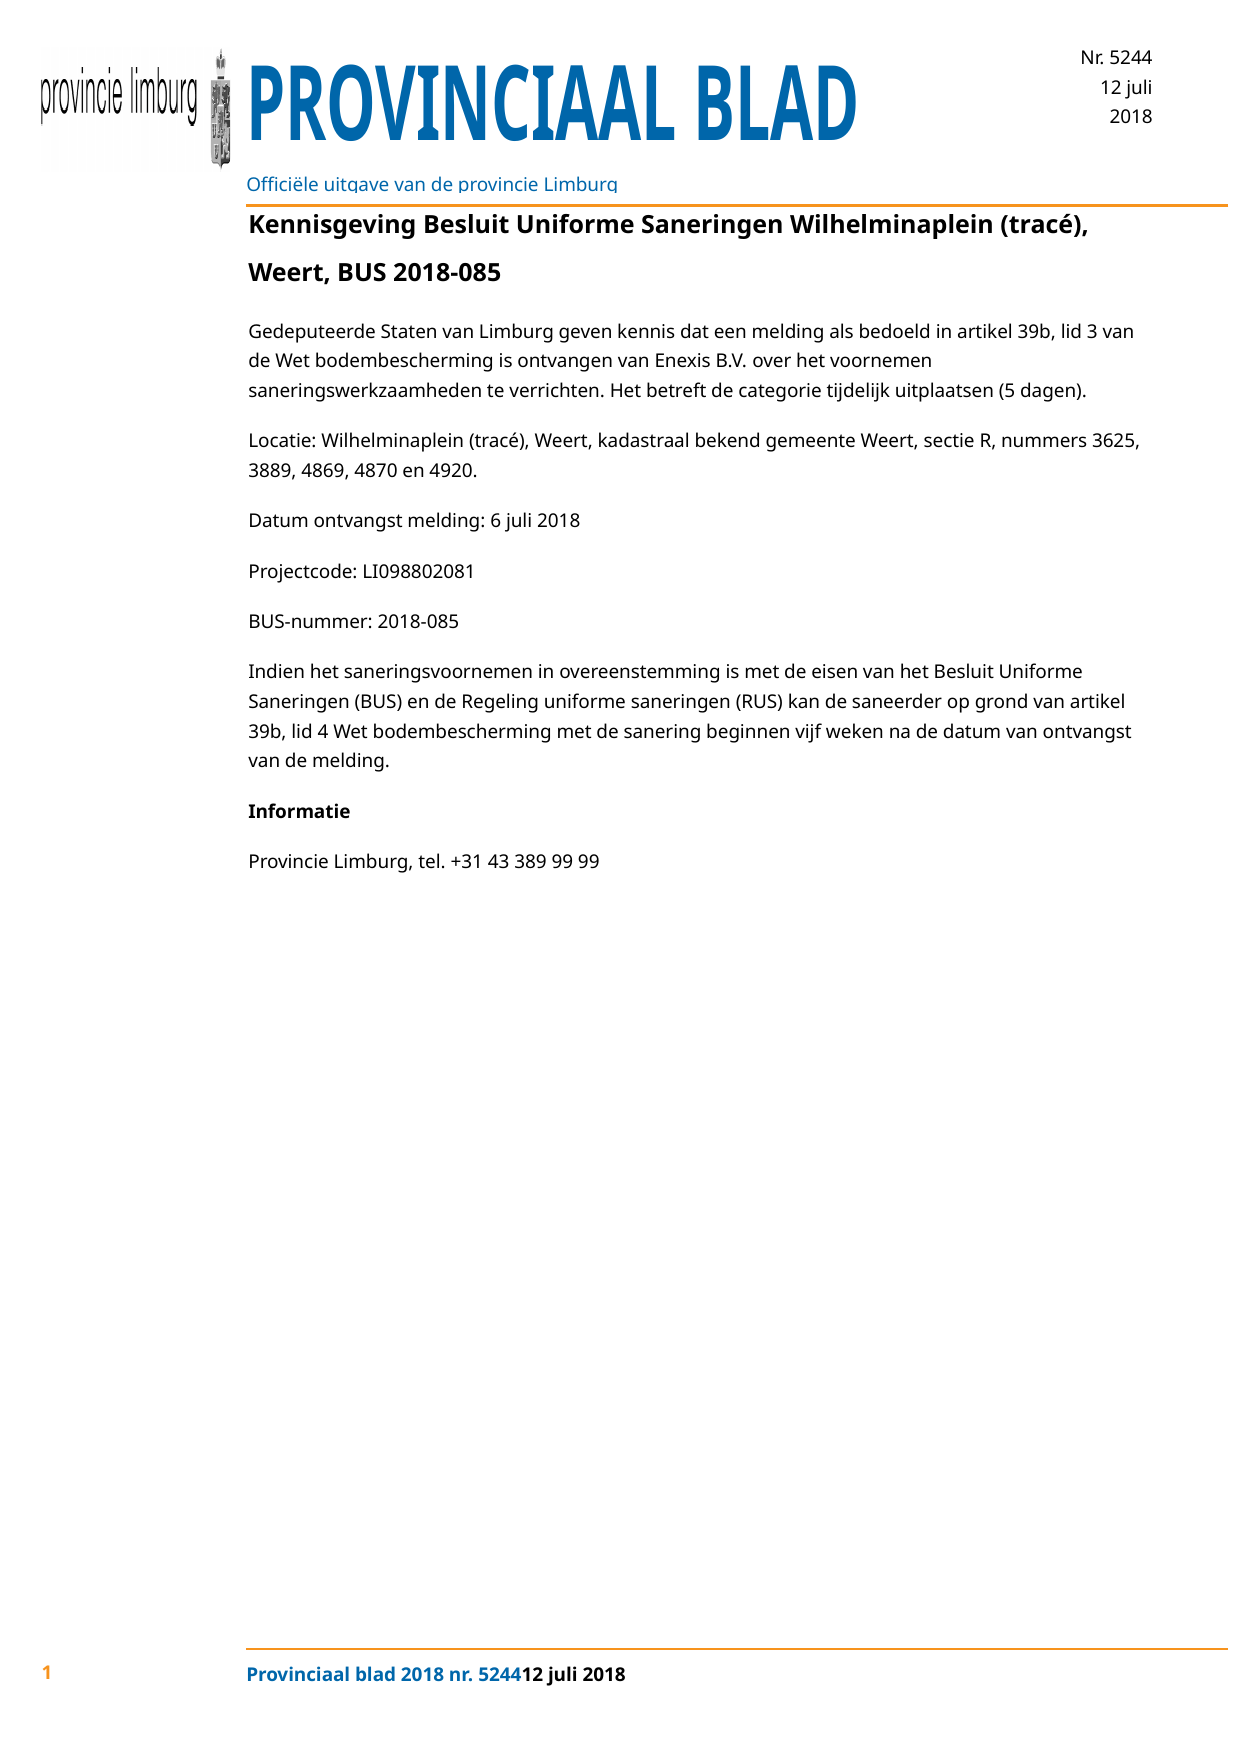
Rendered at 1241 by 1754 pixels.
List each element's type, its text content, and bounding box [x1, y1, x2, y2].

text Locatie: Wilhelminaplein (tracé), Weert, kadastraal bekend gemeente Weert, sectie R, nummers 3625, 3889, 4869, 4870 en 4920. [248, 427, 1152, 483]
text Projectcode: LI098802081 [248, 558, 1152, 584]
text BUS-nummer: 2018-085 [248, 608, 1152, 634]
text Indien het saneringsvoornemen in overeenstemming is met de eisen van het Besluit Uniforme Saneringen (BUS) en de Regeling uniforme saneringen (RUS) kan de saneerder op grond van artikel 39b, lid 4 Wet bodembescherming met de sanering beginnen vijf weken na de datum van ontvangst van de melding. [248, 659, 1152, 773]
text Datum ontvangst melding: 6 juli 2018 [248, 507, 1152, 533]
text Informatie [248, 798, 1152, 824]
text Provincie Limburg, tel. +31 43 389 99 99 [248, 848, 1152, 874]
picture [41, 47, 231, 172]
text Gedeputeerde Staten van Limburg geven kennis dat een melding als bedoeld in artikel 39b, lid 3 van de Wet bodembescherming is ontvangen van Enexis B.V. over het voornemen saneringswerkzaamheden te verrichten. Het betreft de categorie tijdelijk uitplaatsen (5 dagen). [248, 318, 1152, 403]
text Kennisgeving Besluit Uniforme Saneringen Wilhelminaplein (tracé), Weert, BUS 2018-085 [248, 207, 1152, 288]
